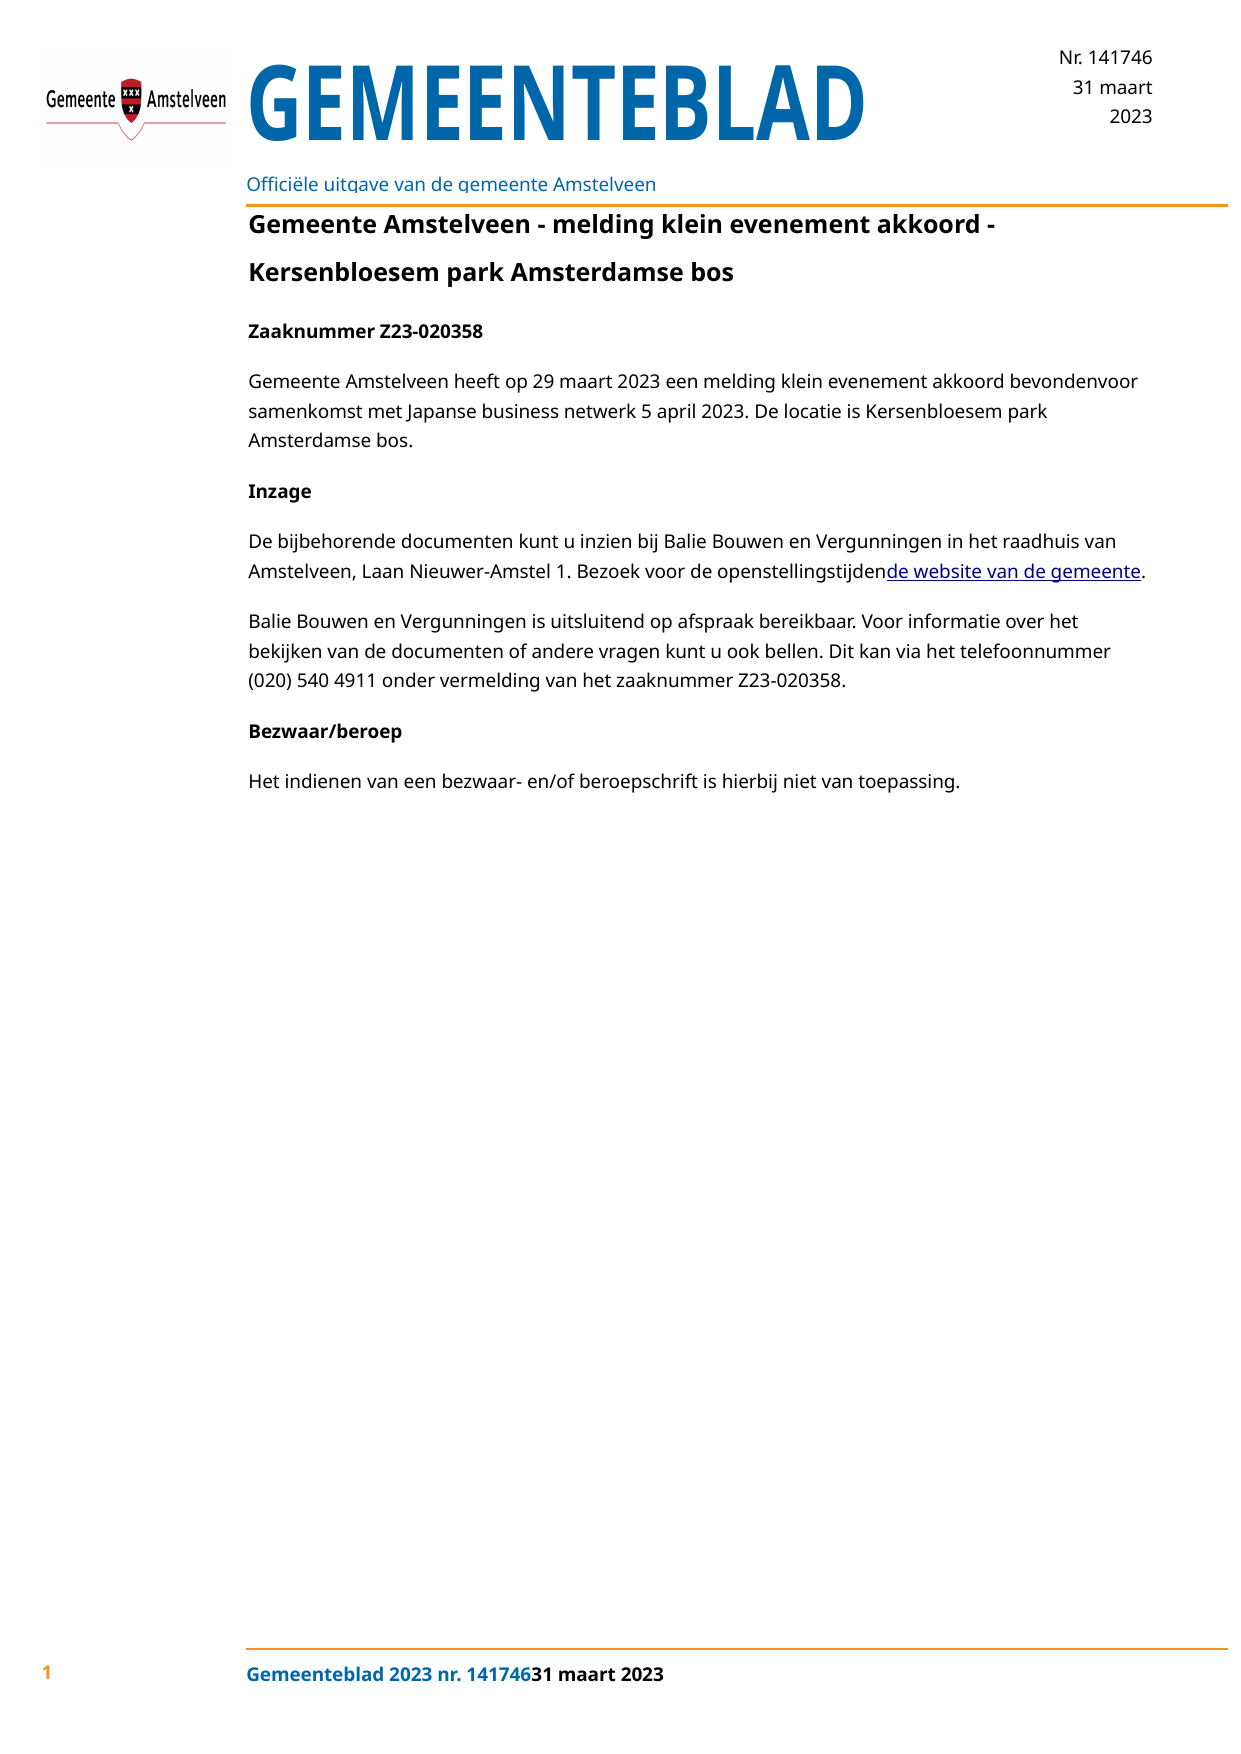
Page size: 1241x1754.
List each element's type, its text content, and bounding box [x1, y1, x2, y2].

text Inzage [248, 478, 1152, 504]
text Gemeente Amstelveen heeft op 29 maart 2023 een melding klein evenement akkoord bevondenvoor samenkomst met Japanse business netwerk 5 april 2023. De locatie is Kersenbloesem park Amsterdamse bos. [248, 368, 1152, 453]
picture [41, 47, 231, 172]
text Het indienen van een bezwaar- en/of beroepschrift is hierbij niet van toepassing. [248, 768, 1152, 794]
text Bezwaar/beroep [248, 718, 1152, 744]
text De bijbehorende documenten kunt u inzien bij Balie Bouwen en Vergunningen in het raadhuis van Amstelveen, Laan Nieuwer-Amstel 1. Bezoek voor de openstellingstijdende website van de gemeente. [248, 528, 1152, 584]
text Zaaknummer Z23-020358 [248, 318, 1152, 344]
text Gemeente Amstelveen - melding klein evenement akkoord - Kersenbloesem park Amsterdamse bos [248, 207, 1152, 288]
text Balie Bouwen en Vergunningen is uitsluitend op afspraak bereikbaar. Voor informatie over het bekijken van de documenten of andere vragen kunt u ook bellen. Dit kan via het telefoonnummer (020) 540 4911 onder vermelding van het zaaknummer Z23-020358. [248, 608, 1152, 693]
